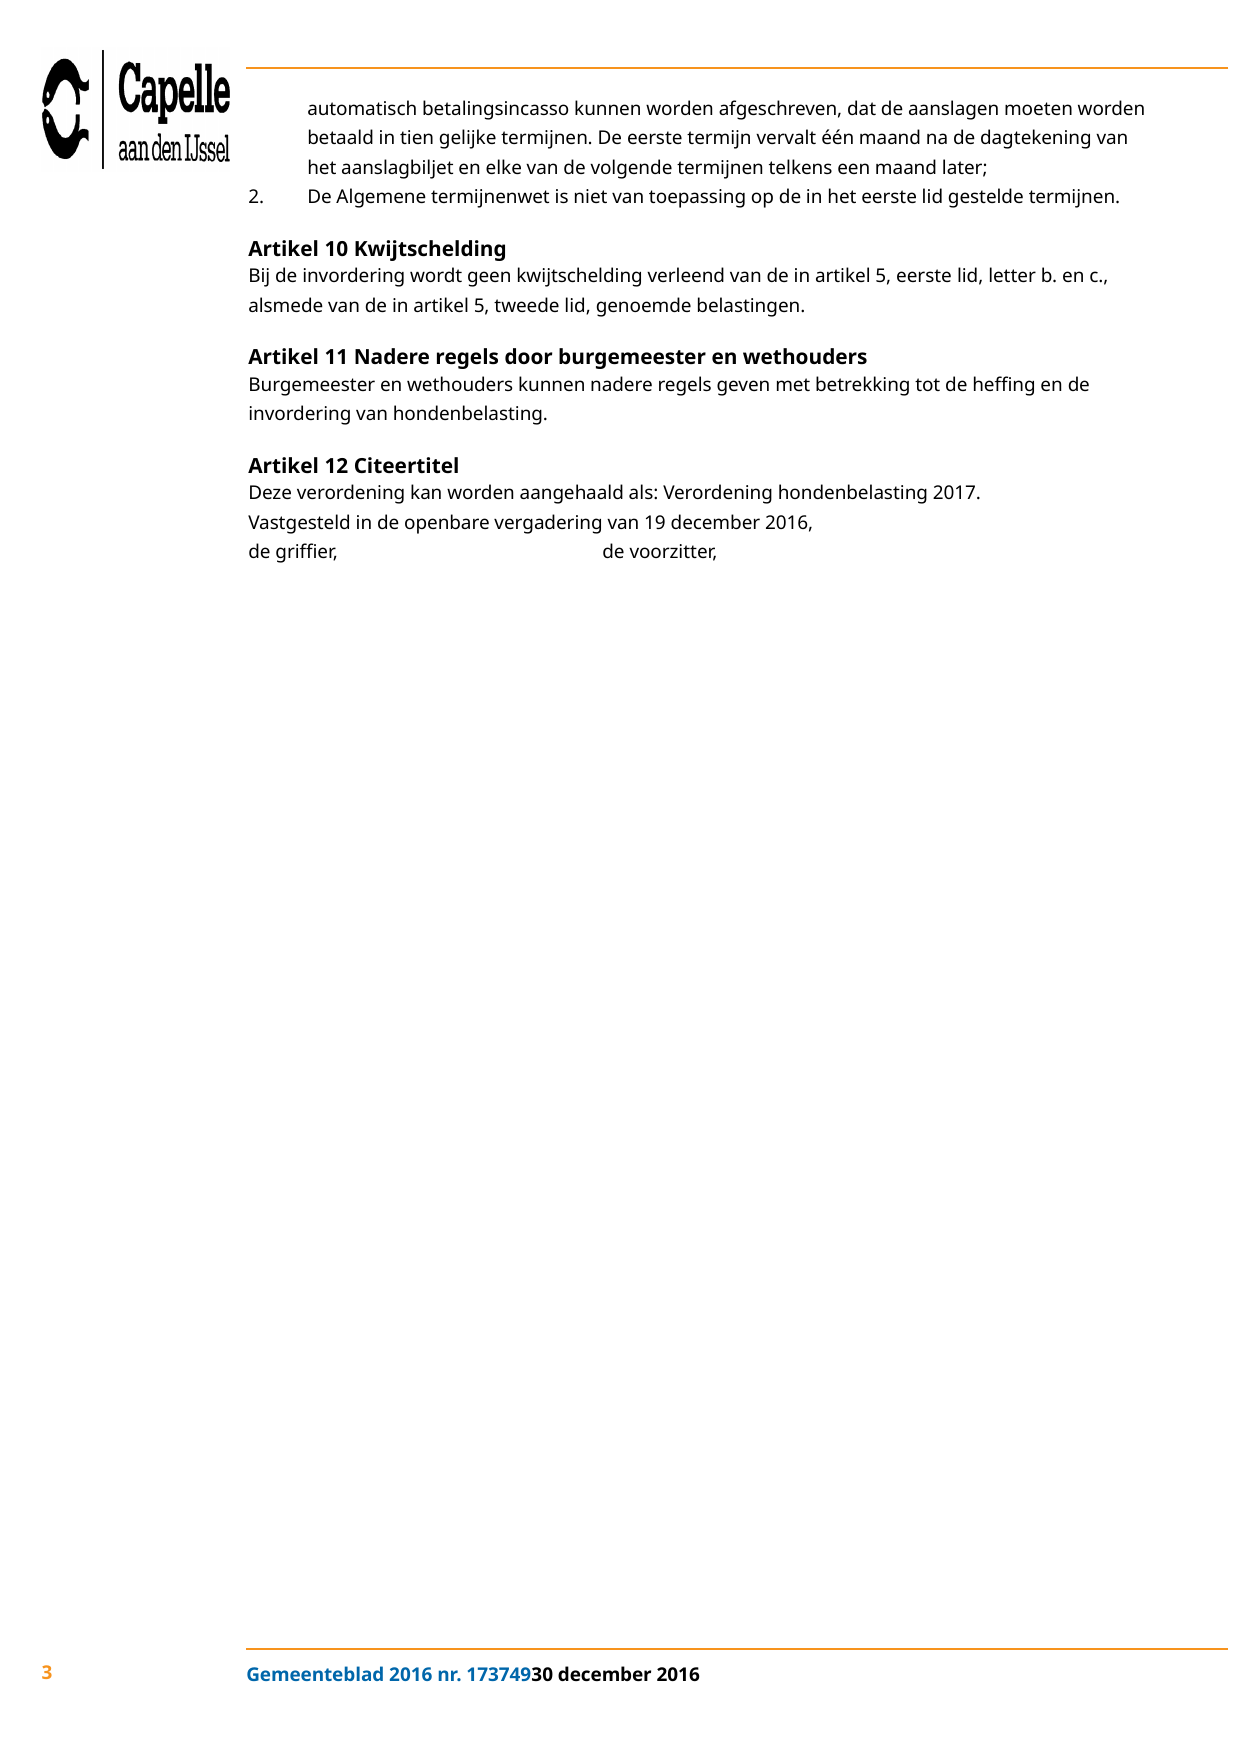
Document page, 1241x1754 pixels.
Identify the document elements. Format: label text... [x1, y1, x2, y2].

text Bij de invordering wordt geen kwijtschelding verleend van de in artikel 5, eerste lid, letter b. en c., [248, 262, 1152, 288]
text Burgemeester en wethouders kunnen nadere regels geven met betrekking tot de heffing en de invordering van hondenbelasting. [248, 371, 1152, 426]
list De Algemene termijnenwet is niet van toepassing op de in het eerste lid gestelde termijnen. [248, 183, 1152, 209]
text Artikel 11 Nadere regels door burgemeester en wethouders [248, 342, 1152, 371]
list automatisch betalingsincasso kunnen worden afgeschreven, dat de aanslagen moeten worden betaald in tien gelijke termijnen. De eerste termijn vervalt één maand na de dagtekening van het aanslagbiljet en elke van de volgende termijnen telkens een maand later; [248, 95, 1152, 180]
picture [41, 47, 231, 172]
text Artikel 10 Kwijtschelding [248, 234, 1152, 262]
text de griffier, de voorzitter, [248, 538, 1152, 564]
text Deze verordening kan worden aangehaald als: Verordening hondenbelasting 2017. [248, 479, 1152, 505]
text alsmede van de in artikel 5, tweede lid, genoemde belastingen. [248, 292, 1152, 318]
text Artikel 12 Citeertitel [248, 451, 1152, 479]
text Vastgesteld in de openbare vergadering van 19 december 2016, [248, 509, 1152, 534]
